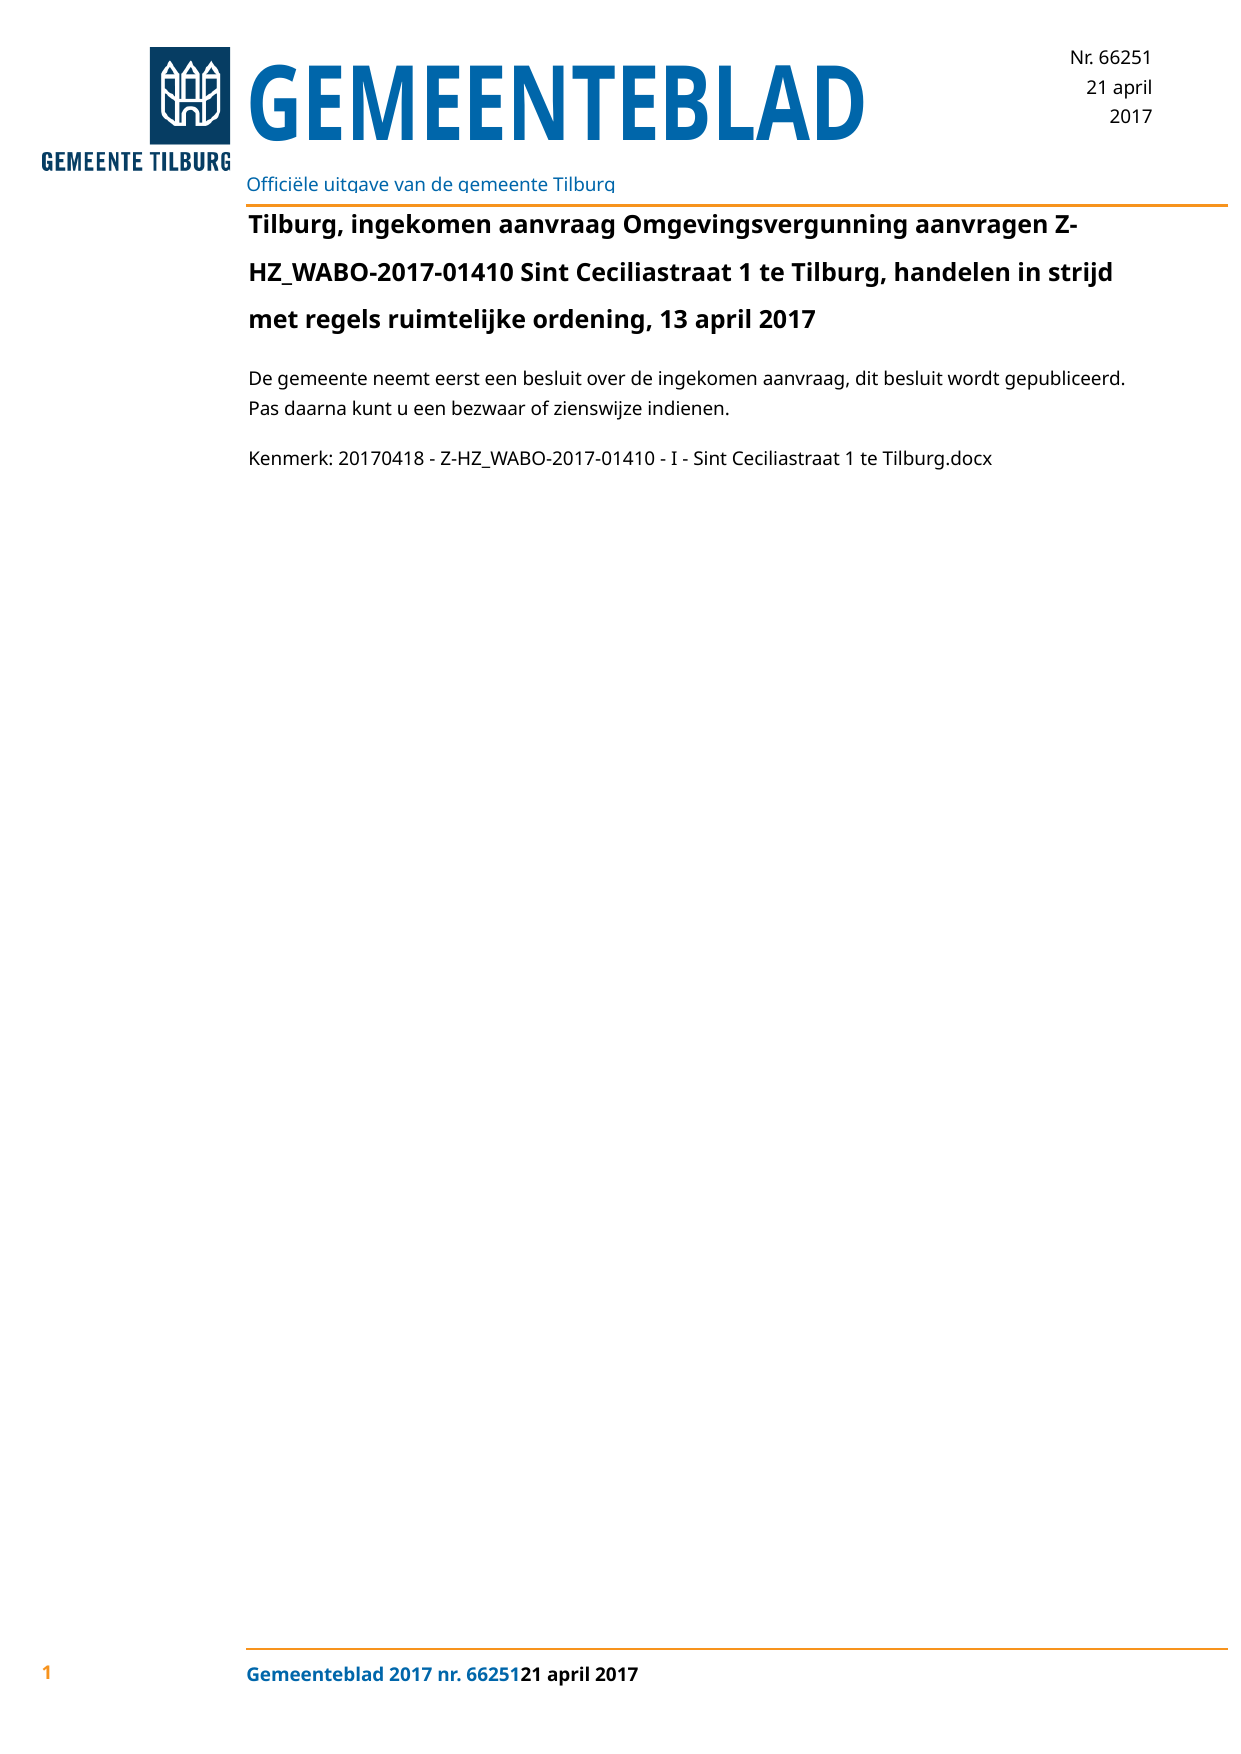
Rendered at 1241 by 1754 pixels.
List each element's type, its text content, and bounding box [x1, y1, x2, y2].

text De gemeente neemt eerst een besluit over de ingekomen aanvraag, dit besluit wordt gepubliceerd. Pas daarna kunt u een bezwaar of zienswijze indienen. [248, 366, 1152, 421]
text Kenmerk: 20170418 - Z-HZ_WABO-2017-01410 - I - Sint Ceciliastraat 1 te Tilburg.docx [248, 446, 1152, 471]
picture [41, 47, 231, 172]
text Tilburg, ingekomen aanvraag Omgevingsvergunning aanvragen Z-HZ_WABO-2017-01410 Sint Ceciliastraat 1 te Tilburg, handelen in strijd met regels ruimtelijke ordening, 13 april 2017 [248, 207, 1152, 336]
